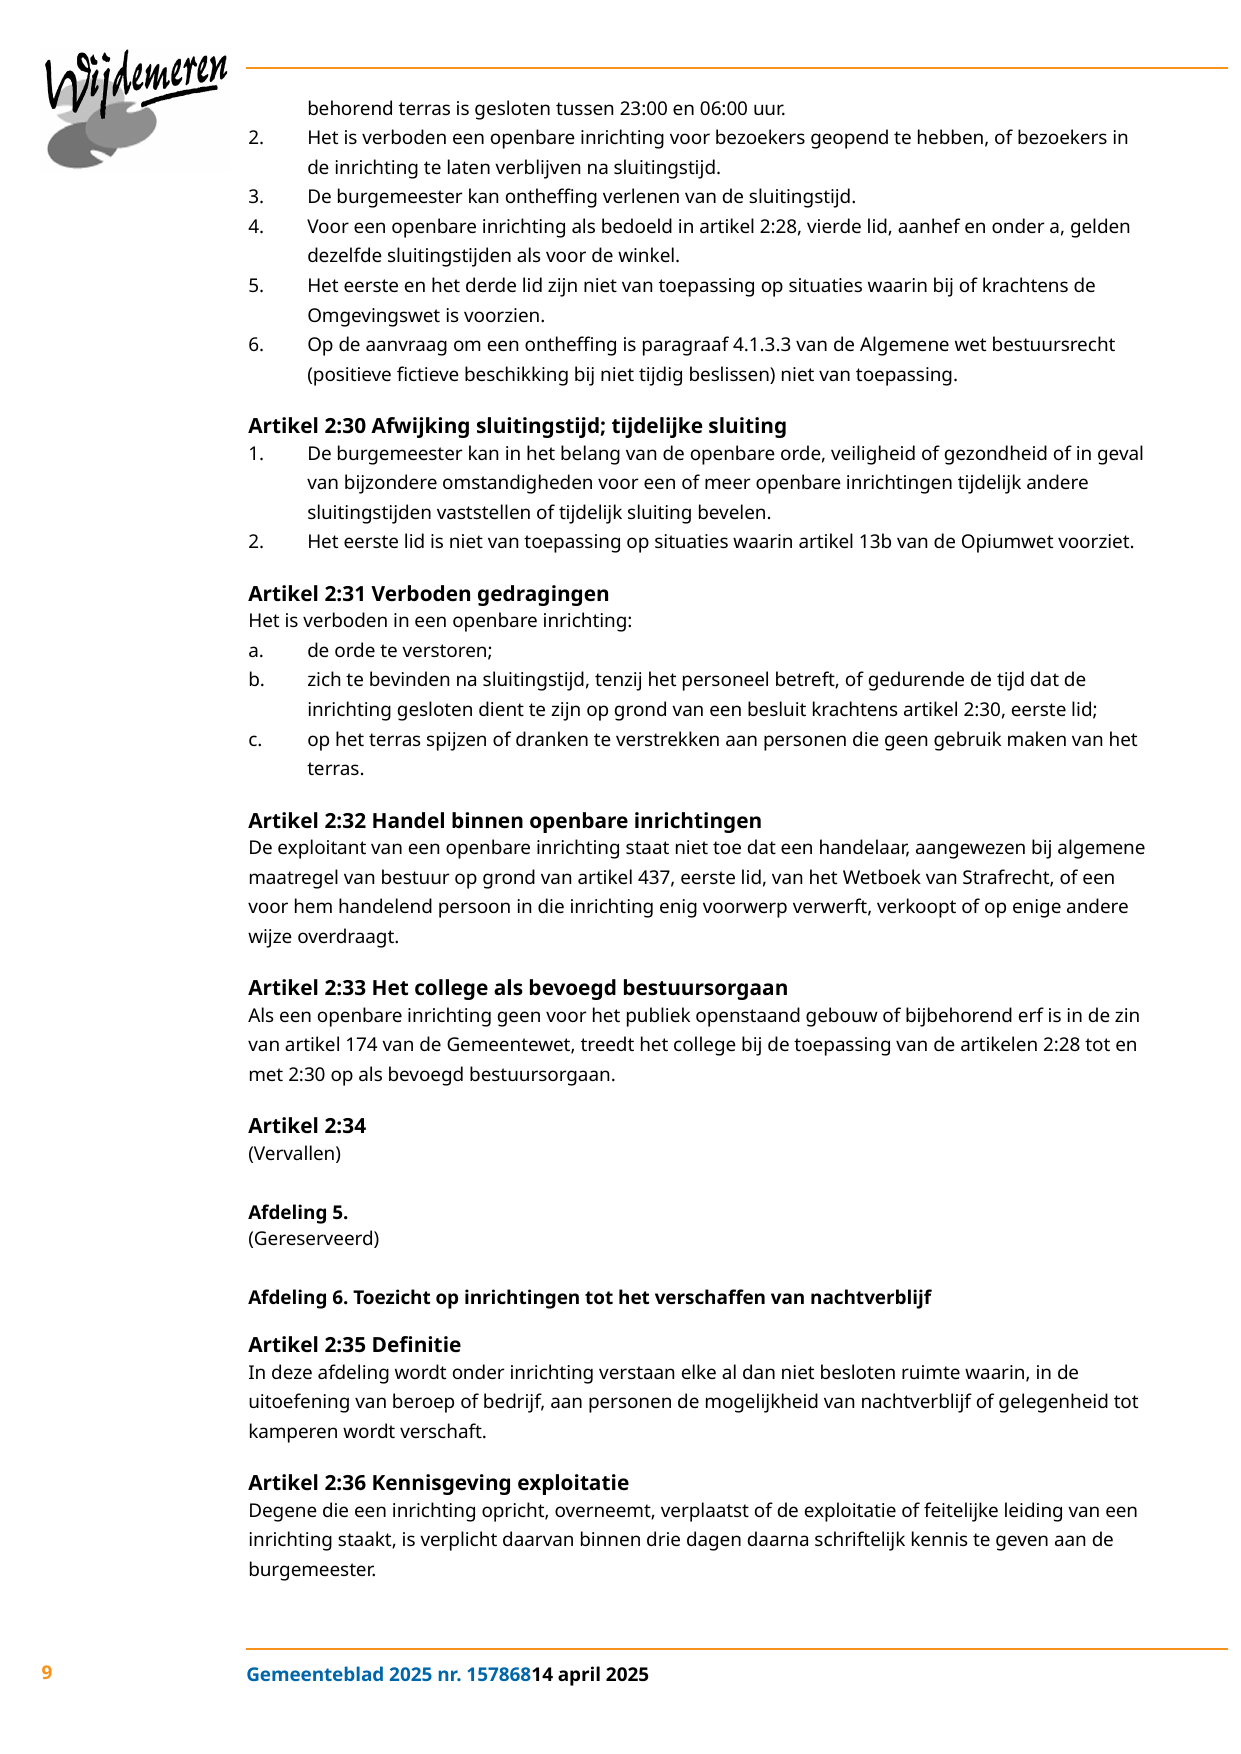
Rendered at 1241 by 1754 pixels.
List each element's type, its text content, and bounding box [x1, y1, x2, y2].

list De burgemeester kan ontheffing verlenen van de sluitingstijd. [248, 183, 1152, 209]
text Degene die een inrichting opricht, overneemt, verplaatst of de exploitatie of feitelijke leiding van een inrichting staakt, is verplicht daarvan binnen drie dagen daarna schriftelijk kennis te geven aan de burgemeester. [248, 1497, 1152, 1582]
text Artikel 2:31 Verboden gedragingen [248, 579, 1152, 607]
text Afdeling 5. [248, 1199, 1152, 1225]
text Artikel 2:36 Kennisgeving exploitatie [248, 1468, 1152, 1497]
text Afdeling 6. Toezicht op inrichtingen tot het verschaffen van nachtverblijf [248, 1284, 1152, 1310]
text Artikel 2:32 Handel binnen openbare inrichtingen [248, 806, 1152, 834]
list de orde te verstoren; [248, 637, 1152, 663]
text Als een openbare inrichting geen voor het publiek openstaand gebouw of bijbehorend erf is in de zin van artikel 174 van de Gemeentewet, treedt het college bij de toepassing van de artikelen 2:28 tot en met 2:30 op als bevoegd bestuursorgaan. [248, 1002, 1152, 1087]
text Artikel 2:30 Afwijking sluitingstijd; tijdelijke sluiting [248, 411, 1152, 440]
text (Vervallen) [248, 1140, 1152, 1166]
list op het terras spijzen of dranken te verstrekken aan personen die geen gebruik maken van het terras. [248, 726, 1152, 781]
text Artikel 2:33 Het college als bevoegd bestuursorgaan [248, 973, 1152, 1002]
list behorend terras is gesloten tussen 23:00 en 06:00 uur. [248, 95, 1152, 121]
list De burgemeester kan in het belang van de openbare orde, veiligheid of gezondheid of in geval van bijzondere omstandigheden voor een of meer openbare inrichtingen tijdelijk andere sluitingstijden vaststellen of tijdelijk sluiting bevelen. [248, 440, 1152, 525]
text In deze afdeling wordt onder inrichting verstaan elke al dan niet besloten ruimte waarin, in de uitoefening van beroep of bedrijf, aan personen de mogelijkheid van nachtverblijf of gelegenheid tot kamperen wordt verschaft. [248, 1359, 1152, 1444]
text (Gereserveerd) [248, 1225, 1152, 1251]
list Het eerste en het derde lid zijn niet van toepassing op situaties waarin bij of krachtens de Omgevingswet is voorzien. [248, 272, 1152, 328]
picture [41, 47, 231, 172]
list Het is verboden een openbare inrichting voor bezoekers geopend te hebben, of bezoekers in de inrichting te laten verblijven na sluitingstijd. [248, 124, 1152, 180]
text De exploitant van een openbare inrichting staat niet toe dat een handelaar, aangewezen bij algemene maatregel van bestuur op grond van artikel 437, eerste lid, van het Wetboek van Strafrecht, of een voor hem handelend persoon in die inrichting enig voorwerp verwerft, verkoopt of op enige andere wijze overdraagt. [248, 834, 1152, 949]
list Het eerste lid is niet van toepassing op situaties waarin artikel 13b van de Opiumwet voorziet. [248, 529, 1152, 554]
text Het is verboden in een openbare inrichting: [248, 607, 1152, 633]
text Artikel 2:34 [248, 1111, 1152, 1140]
list Op de aanvraag om een ontheffing is paragraaf 4.1.3.3 van de Algemene wet bestuursrecht (positieve fictieve beschikking bij niet tijdig beslissen) niet van toepassing. [248, 331, 1152, 387]
list Voor een openbare inrichting als bedoeld in artikel 2:28, vierde lid, aanhef en onder a, gelden dezelfde sluitingstijden als voor de winkel. [248, 213, 1152, 268]
text Artikel 2:35 Definitie [248, 1331, 1152, 1359]
list zich te bevinden na sluitingstijd, tenzij het personeel betreft, of gedurende de tijd dat de inrichting gesloten dient te zijn op grond van een besluit krachtens artikel 2:30, eerste lid; [248, 667, 1152, 722]
